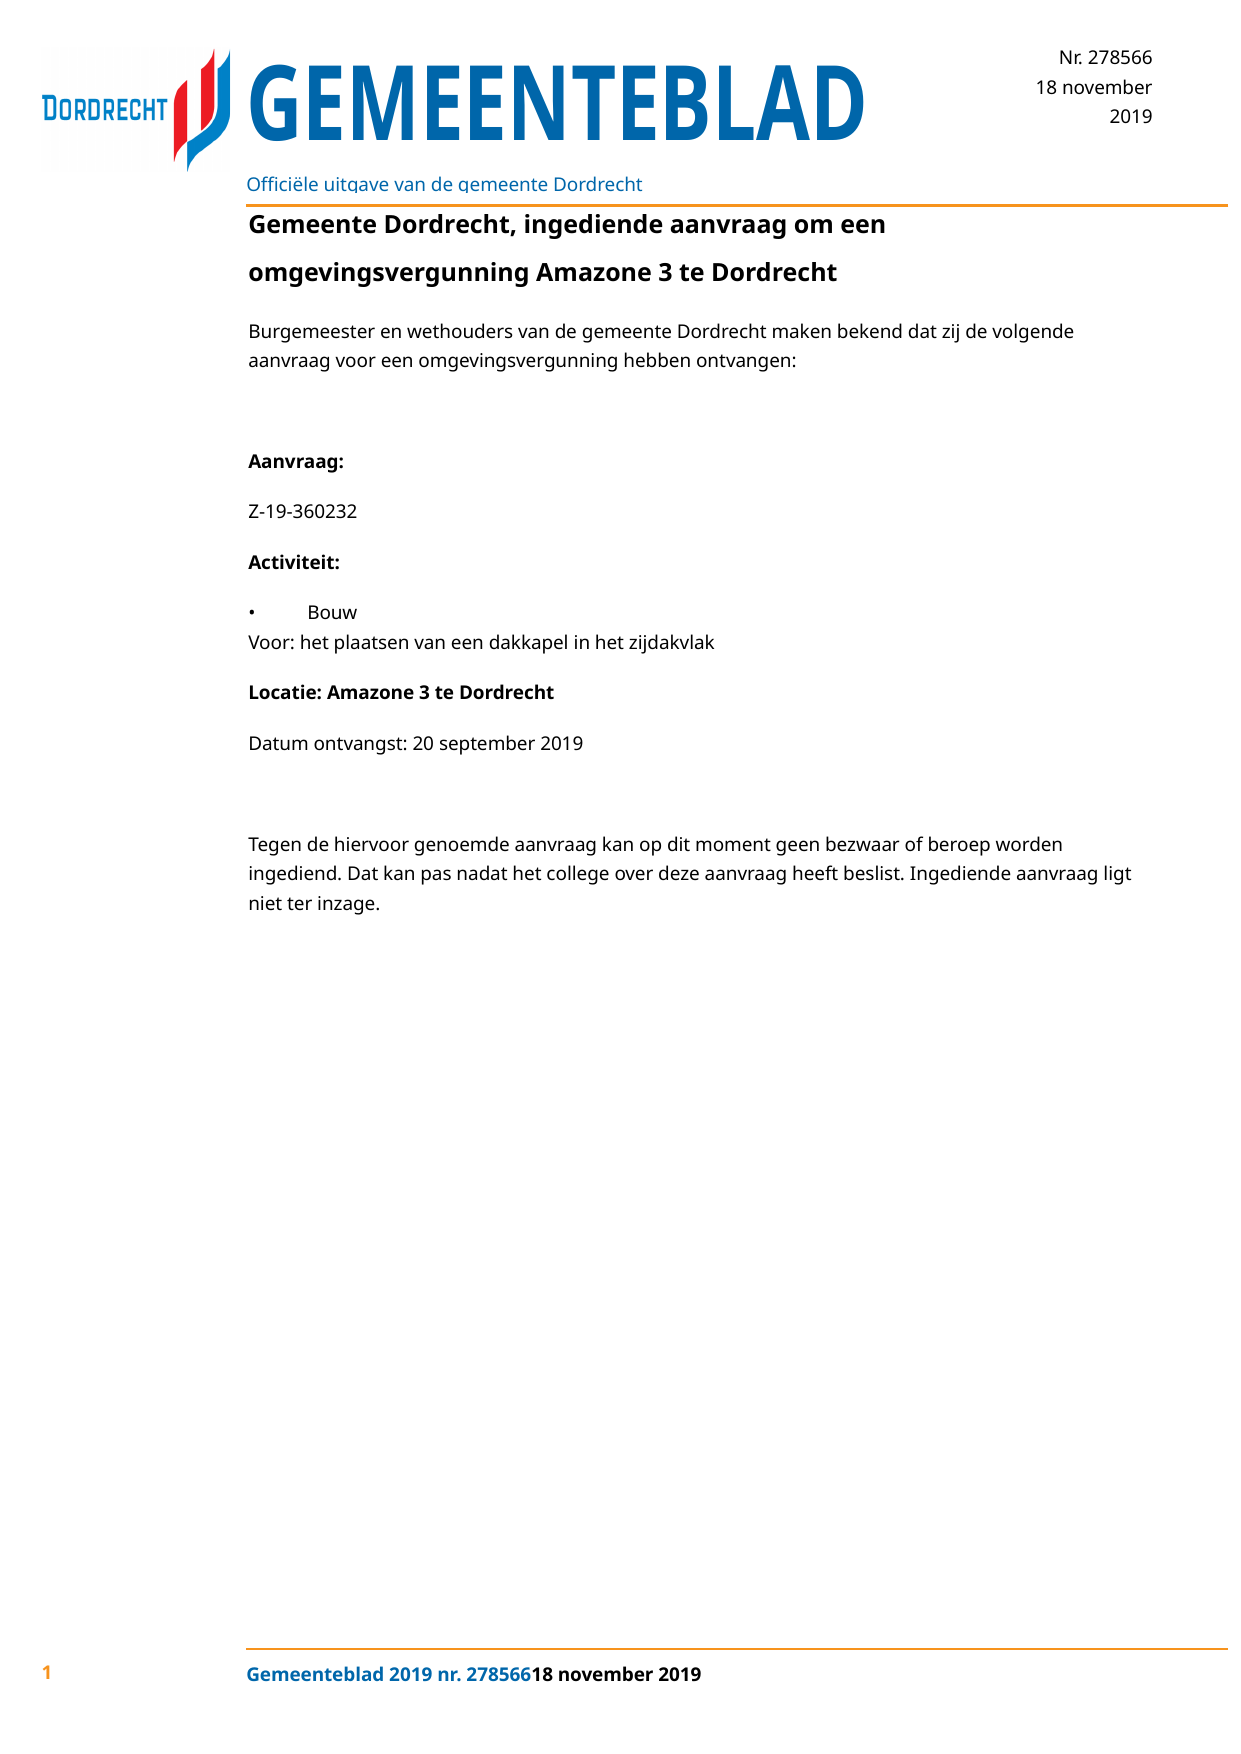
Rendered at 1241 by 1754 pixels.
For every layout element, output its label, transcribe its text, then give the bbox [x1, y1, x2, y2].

text Z-19-360232 [248, 499, 1152, 524]
text Activiteit: [248, 549, 1152, 575]
list Bouw [248, 599, 1152, 625]
text Gemeente Dordrecht, ingediende aanvraag om een omgevingsvergunning Amazone 3 te Dordrecht [248, 207, 1152, 288]
text Voor: het plaatsen van een dakkapel in het zijdakvlak [248, 629, 1152, 655]
text Tegen de hiervoor genoemde aanvraag kan op dit moment geen bezwaar of beroep worden ingediend. Dat kan pas nadat het college over deze aanvraag heeft beslist. Ingediende aanvraag ligt niet ter inzage. [248, 831, 1152, 916]
picture [41, 47, 231, 172]
text Locatie: Amazone 3 te Dordrecht [248, 679, 1152, 705]
text Burgemeester en wethouders van de gemeente Dordrecht maken bekend dat zij de volgende aanvraag voor een omgevingsvergunning hebben ontvangen: [248, 318, 1152, 373]
text Datum ontvangst: 20 september 2019 [248, 730, 1152, 756]
text Aanvraag: [248, 448, 1152, 474]
